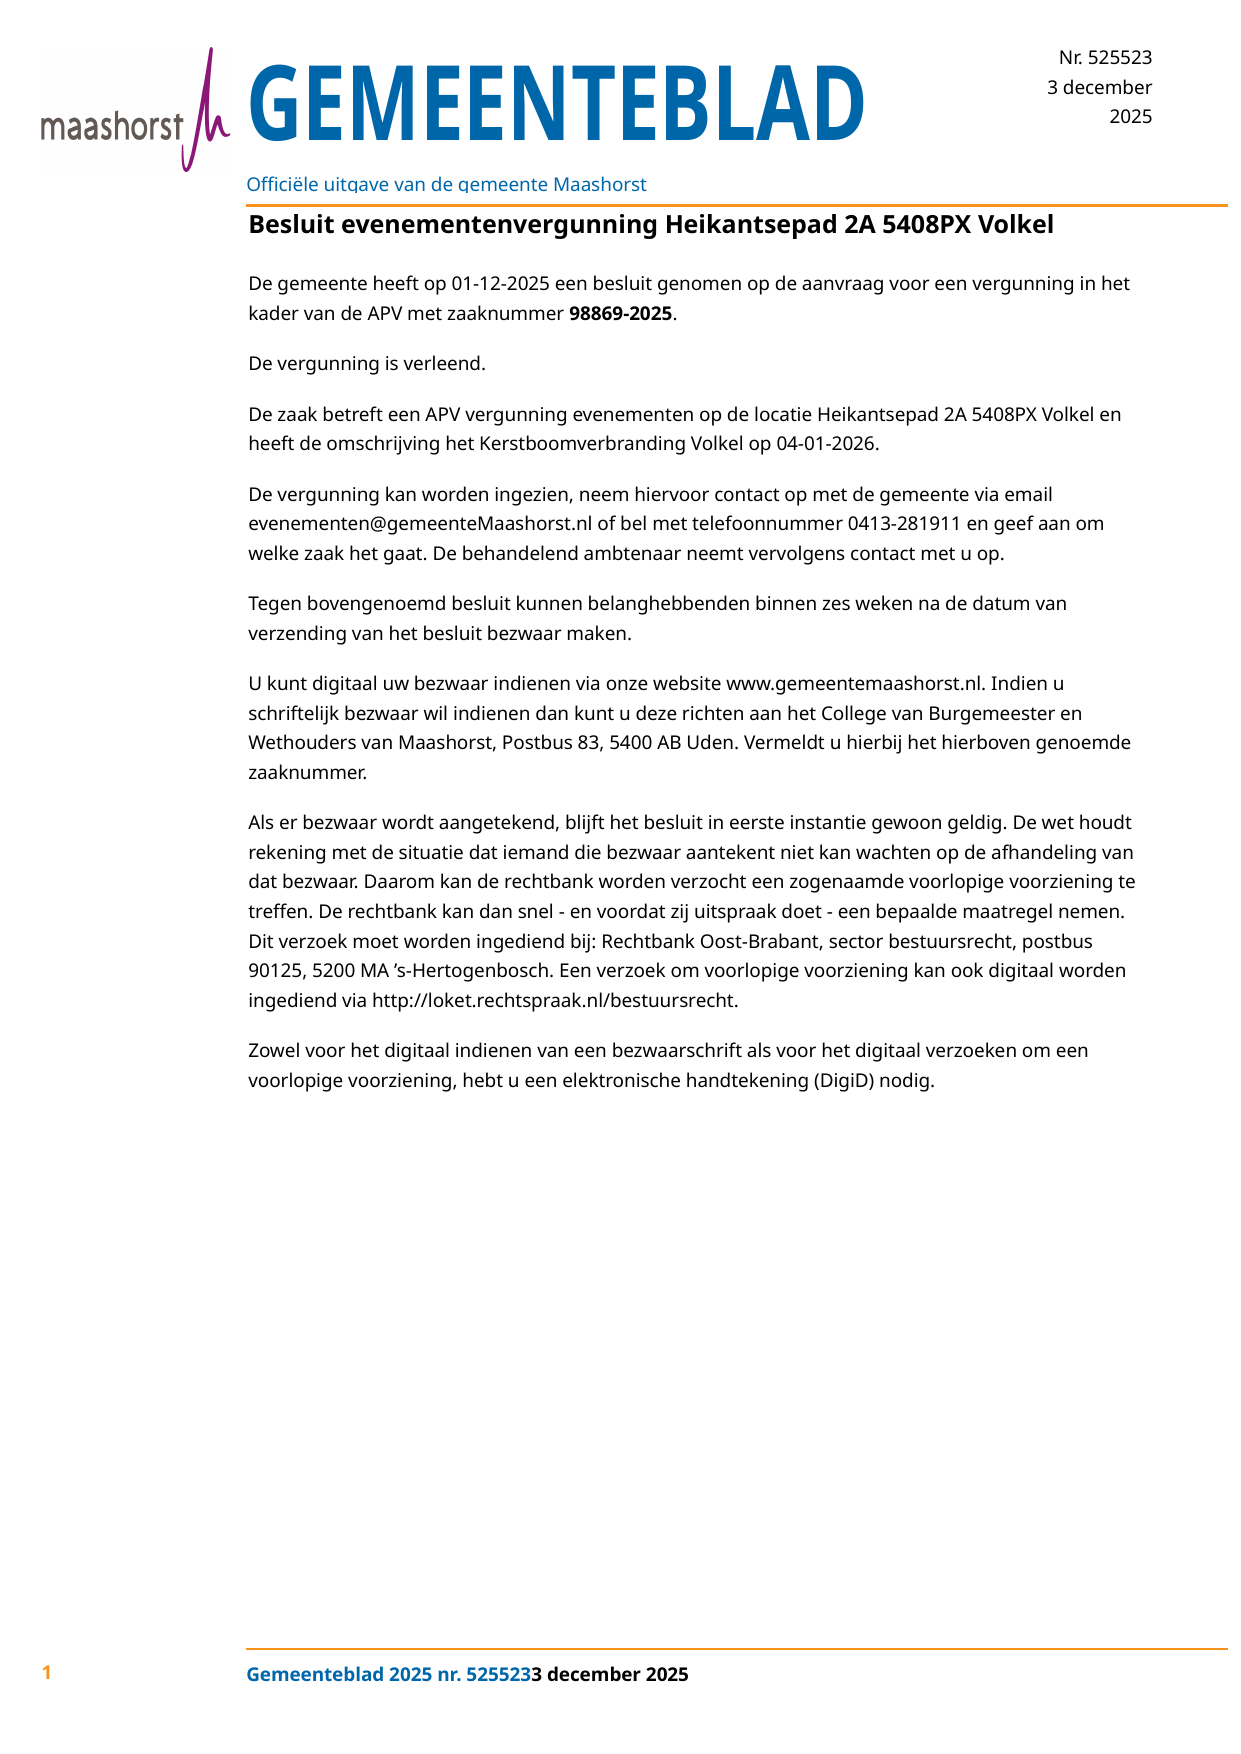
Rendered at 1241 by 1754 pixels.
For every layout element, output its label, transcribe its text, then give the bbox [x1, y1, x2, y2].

text Besluit evenementenvergunning Heikantsepad 2A 5408PX Volkel [248, 207, 1152, 241]
text Zowel voor het digitaal indienen van een bezwaarschrift als voor het digitaal verzoeken om een voorlopige voorziening, hebt u een elektronische handtekening (DigiD) nodig. [248, 1037, 1152, 1093]
text U kunt digitaal uw bezwaar indienen via onze website www.gemeentemaashorst.nl. Indien u schriftelijk bezwaar wil indienen dan kunt u deze richten aan het College van Burgemeester en Wethouders van Maashorst, Postbus 83, 5400 AB Uden. Vermeldt u hierbij het hierboven genoemde zaaknummer. [248, 670, 1152, 785]
text De gemeente heeft op 01-12-2025 een besluit genomen op de aanvraag voor een vergunning in het kader van de APV met zaaknummer 98869-2025. [248, 270, 1152, 326]
text Tegen bovengenoemd besluit kunnen belanghebbenden binnen zes weken na de datum van verzending van het besluit bezwaar maken. [248, 590, 1152, 646]
text De vergunning kan worden ingezien, neem hiervoor contact op met de gemeente via email evenementen@gemeenteMaashorst.nl of bel met telefoonnummer 0413-281911 en geef aan om welke zaak het gaat. De behandelend ambtenaar neemt vervolgens contact met u op. [248, 481, 1152, 566]
text De zaak betreft een APV vergunning evenementen op de locatie Heikantsepad 2A 5408PX Volkel en heeft de omschrijving het Kerstboomverbranding Volkel op 04-01-2026. [248, 401, 1152, 456]
text De vergunning is verleend. [248, 350, 1152, 376]
picture [41, 47, 231, 172]
text Als er bezwaar wordt aangetekend, blijft het besluit in eerste instantie gewoon geldig. De wet houdt rekening met de situatie dat iemand die bezwaar aantekent niet kan wachten op de afhandeling van dat bezwaar. Daarom kan de rechtbank worden verzocht een zogenaamde voorlopige voorziening te treffen. De rechtbank kan dan snel - en voordat zij uitspraak doet - een bepaalde maatregel nemen. Dit verzoek moet worden ingediend bij: Rechtbank Oost-Brabant, sector bestuursrecht, postbus 90125, 5200 MA ’s-Hertogenbosch. Een verzoek om voorlopige voorziening kan ook digitaal worden ingediend via http://loket.rechtspraak.nl/bestuursrecht. [248, 809, 1152, 1013]
